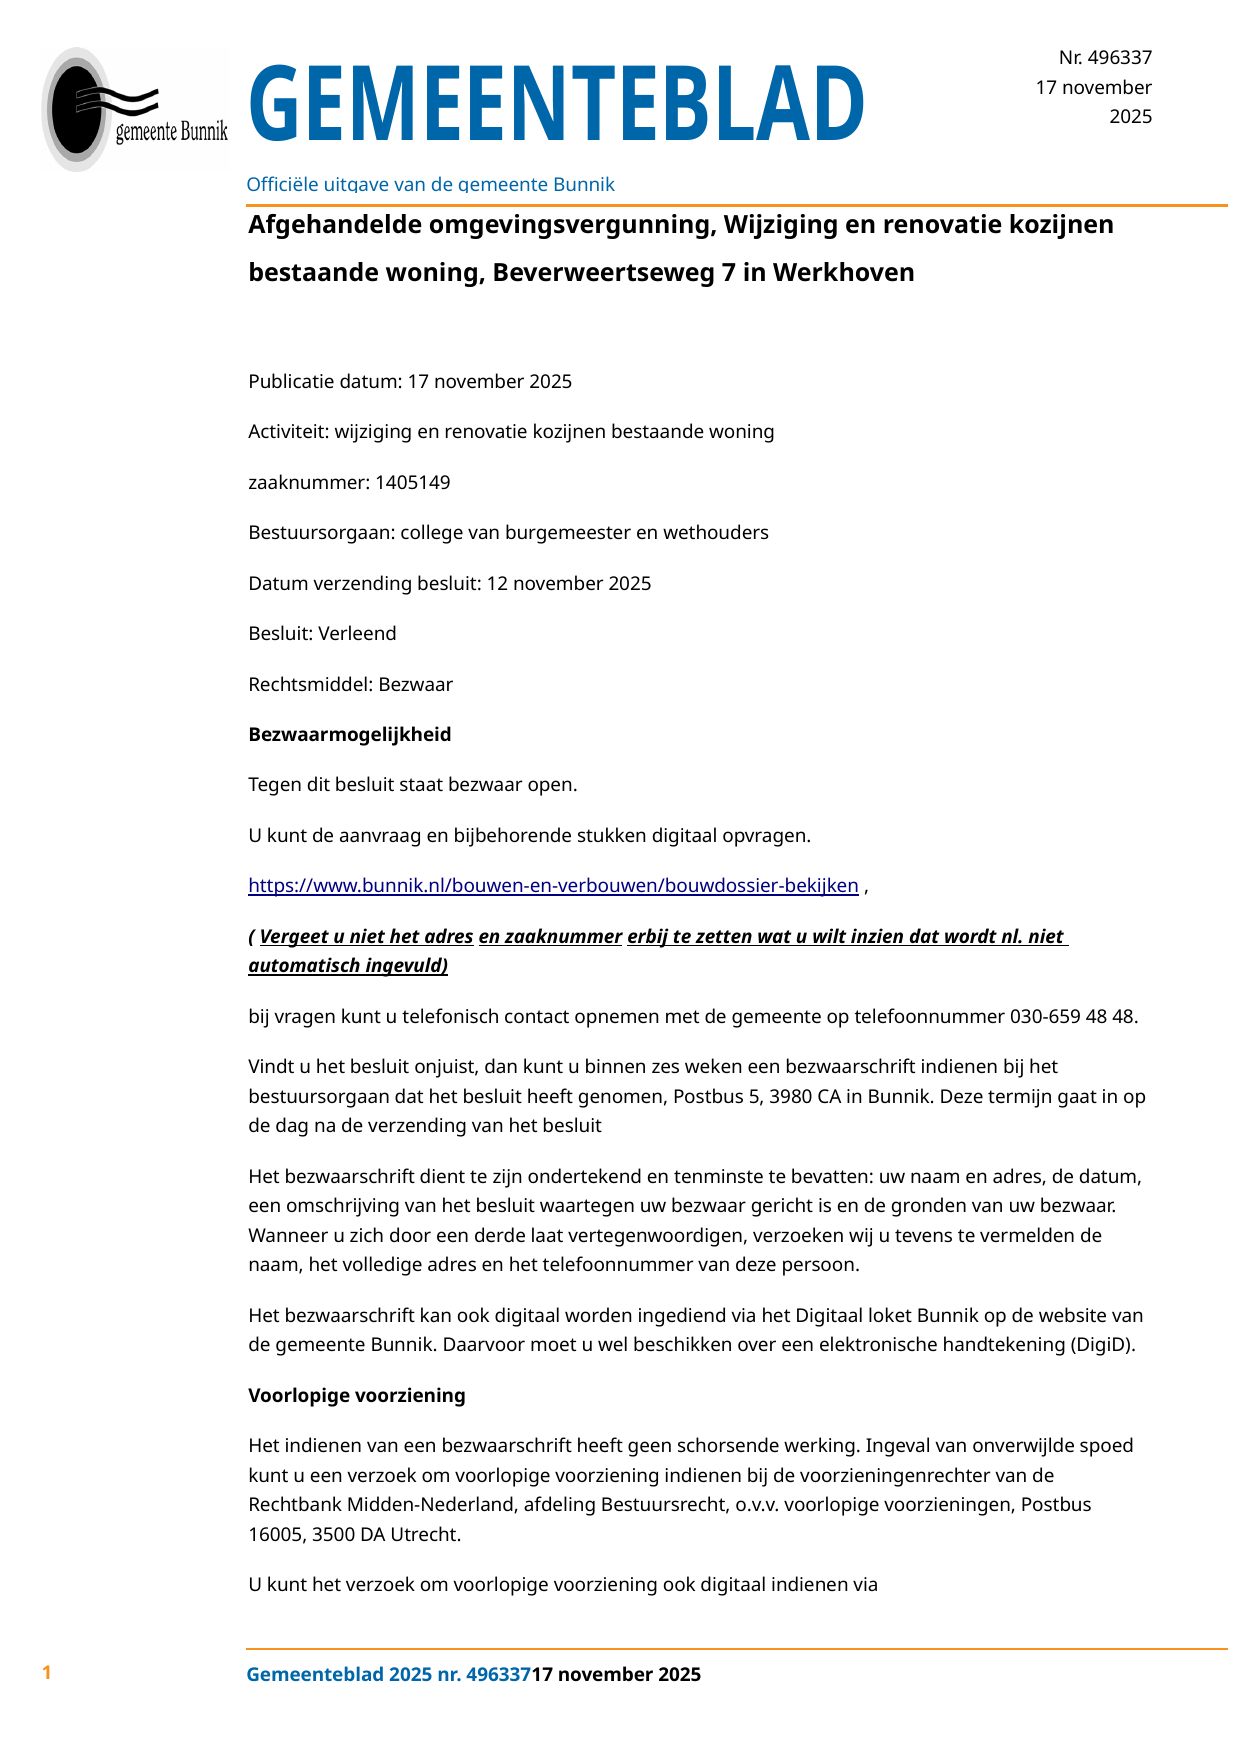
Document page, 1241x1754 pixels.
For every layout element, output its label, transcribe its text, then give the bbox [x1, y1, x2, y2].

text ( Vergeet u niet het adres en zaaknummer erbij te zetten wat u wilt inzien dat wordt nl. niet automatisch ingevuld) [248, 923, 1152, 978]
text Publicatie datum: 17 november 2025 [248, 368, 1152, 394]
text Voorlopige voorziening [248, 1382, 1152, 1408]
text Afgehandelde omgevingsvergunning, Wijziging en renovatie kozijnen bestaande woning, Beverweertseweg 7 in Werkhoven [248, 207, 1152, 288]
text U kunt de aanvraag en bijbehorende stukken digitaal opvragen. [248, 822, 1152, 848]
text Rechtsmiddel: Bezwaar [248, 671, 1152, 697]
text Datum verzending besluit: 12 november 2025 [248, 570, 1152, 596]
text Het indienen van een bezwaarschrift heeft geen schorsende werking. Ingeval van onverwijlde spoed kunt u een verzoek om voorlopige voorziening indienen bij de voorzieningenrechter van de Rechtbank Midden-Nederland, afdeling Bestuursrecht, o.v.v. voorlopige voorzieningen, Postbus 16005, 3500 DA Utrecht. [248, 1432, 1152, 1547]
text Bestuursorgaan: college van burgemeester en wethouders [248, 519, 1152, 545]
text Vindt u het besluit onjuist, dan kunt u binnen zes weken een bezwaarschrift indienen bij het bestuursorgaan dat het besluit heeft genomen, Postbus 5, 3980 CA in Bunnik. Deze termijn gaat in op de dag na de verzending van het besluit [248, 1053, 1152, 1138]
text Besluit: Verleend [248, 620, 1152, 646]
text U kunt het verzoek om voorlopige voorziening ook digitaal indienen via [248, 1572, 1152, 1597]
text https://www.bunnik.nl/bouwen-en-verbouwen/bouwdossier-bekijken , [248, 872, 1152, 898]
text Het bezwaarschrift kan ook digitaal worden ingediend via het Digitaal loket Bunnik op de website van de gemeente Bunnik. Daarvoor moet u wel beschikken over een elektronische handtekening (DigiD). [248, 1302, 1152, 1357]
picture [41, 47, 231, 172]
text Tegen dit besluit staat bezwaar open. [248, 772, 1152, 797]
text bij vragen kunt u telefonisch contact opnemen met de gemeente op telefoonnummer 030-659 48 48. [248, 1003, 1152, 1029]
text Het bezwaarschrift dient te zijn ondertekend en tenminste te bevatten: uw naam en adres, de datum, een omschrijving van het besluit waartegen uw bezwaar gericht is en de gronden van uw bezwaar. Wanneer u zich door een derde laat vertegenwoordigen, verzoeken wij u tevens te vermelden de naam, het volledige adres en het telefoonnummer van deze persoon. [248, 1163, 1152, 1277]
text Activiteit: wijziging en renovatie kozijnen bestaande woning [248, 419, 1152, 444]
text Bezwaarmogelijkheid [248, 721, 1152, 747]
text zaaknummer: 1405149 [248, 469, 1152, 495]
